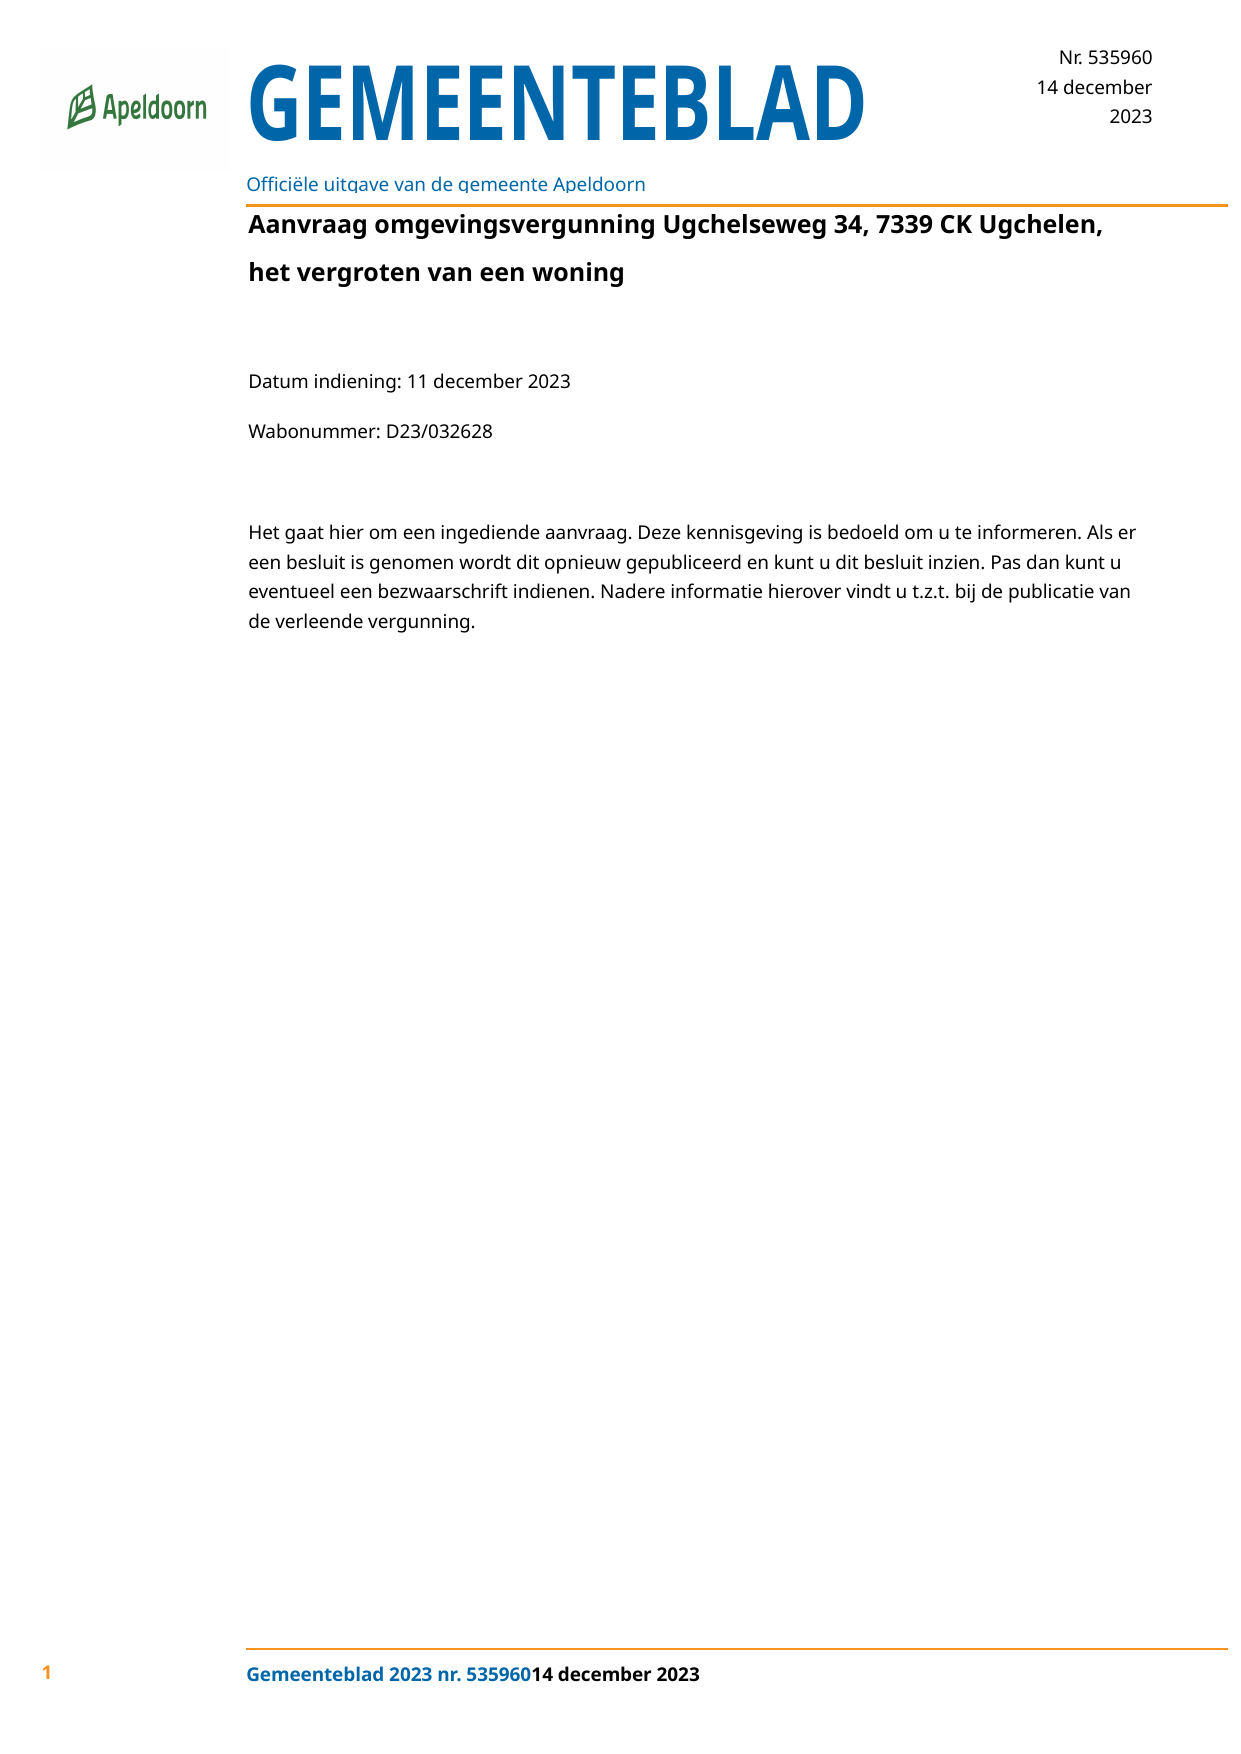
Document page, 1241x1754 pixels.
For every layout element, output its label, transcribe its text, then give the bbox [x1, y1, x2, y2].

picture [41, 47, 231, 172]
text Aanvraag omgevingsvergunning Ugchelseweg 34, 7339 CK Ugchelen, het vergroten van een woning [248, 207, 1152, 288]
text Wabonummer: D23/032628 [248, 419, 1152, 444]
text Datum indiening: 11 december 2023 [248, 368, 1152, 394]
text Het gaat hier om een ingediende aanvraag. Deze kennisgeving is bedoeld om u te informeren. Als er een besluit is genomen wordt dit opnieuw gepubliceerd en kunt u dit besluit inzien. Pas dan kunt u eventueel een bezwaarschrift indienen. Nadere informatie hierover vindt u t.z.t. bij de publicatie van de verleende vergunning. [248, 519, 1152, 634]
